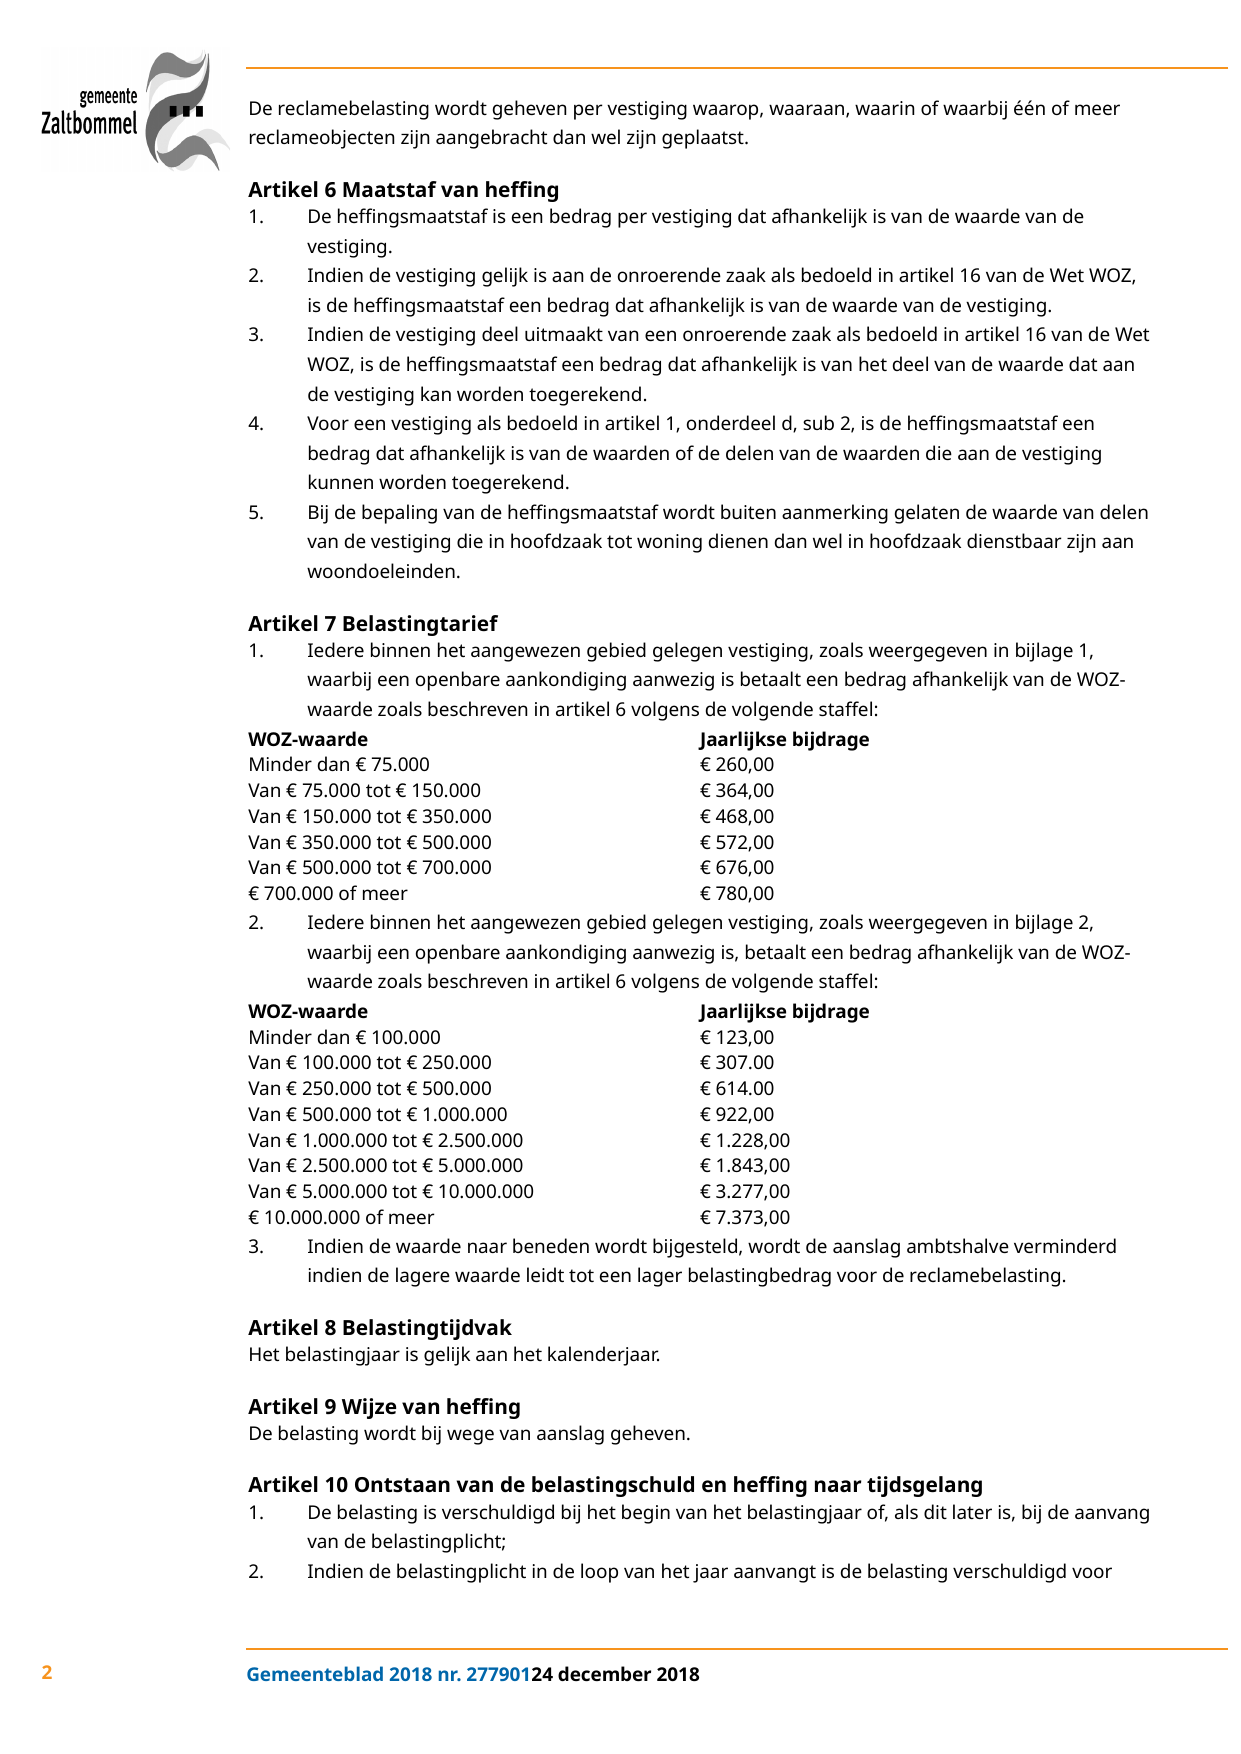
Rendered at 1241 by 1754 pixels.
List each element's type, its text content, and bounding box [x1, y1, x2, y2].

list Voor een vestiging als bedoeld in artikel 1, onderdeel d, sub 2, is de heffingsmaatstaf een bedrag dat afhankelijk is van de waarden of de delen van de waarden die aan de vestiging kunnen worden toegerekend. [248, 410, 1152, 495]
table_cell Van € 5.000.000 tot € 10.000.000 [248, 1178, 700, 1204]
table_cell € 468,00 [700, 803, 1152, 829]
table_cell € 307.00 [700, 1050, 1152, 1075]
picture [41, 47, 231, 172]
table_cell € 1.228,00 [700, 1127, 1152, 1152]
list Indien de belastingplicht in de loop van het jaar aanvangt is de belasting verschuldigd voor [248, 1558, 1152, 1584]
table_cell € 364,00 [700, 778, 1152, 803]
list De belasting is verschuldigd bij het begin van het belastingjaar of, als dit later is, bij de aanvang van de belastingplicht; [248, 1499, 1152, 1554]
table_cell € 676,00 [700, 855, 1152, 880]
text Artikel 9 Wijze van heffing [248, 1392, 1152, 1420]
table_cell Van € 150.000 tot € 350.000 [248, 803, 700, 829]
table_cell Van € 500.000 tot € 700.000 [248, 855, 700, 880]
table_cell € 700.000 of meer [248, 880, 700, 906]
list Iedere binnen het aangewezen gebied gelegen vestiging, zoals weergegeven in bijlage 1, waarbij een openbare aankondiging aanwezig is betaalt een bedrag afhankelijk van de WOZ-waarde zoals beschreven in artikel 6 volgens de volgende staffel: [248, 637, 1152, 722]
table_cell Van € 350.000 tot € 500.000 [248, 829, 700, 854]
table_cell € 260,00 [700, 752, 1152, 777]
table_cell € 7.373,00 [700, 1204, 1152, 1230]
table_cell € 123,00 [700, 1024, 1152, 1049]
table_cell Van € 100.000 tot € 250.000 [248, 1050, 700, 1075]
table_cell € 10.000.000 of meer [248, 1204, 700, 1230]
table_cell € 572,00 [700, 829, 1152, 854]
list Bij de bepaling van de heffingsmaatstaf wordt buiten aanmerking gelaten de waarde van delen van de vestiging die in hoofdzaak tot woning dienen dan wel in hoofdzaak dienstbaar zijn aan woondoeleinden. [248, 499, 1152, 584]
list Indien de waarde naar beneden wordt bijgesteld, wordt de aanslag ambtshalve verminderd indien de lagere waarde leidt tot een lager belastingbedrag voor de reclamebelasting. [248, 1233, 1152, 1288]
table_cell Van € 500.000 tot € 1.000.000 [248, 1101, 700, 1127]
table_cell € 614.00 [700, 1075, 1152, 1101]
table_cell Van € 250.000 tot € 500.000 [248, 1075, 700, 1101]
table_cell Van € 1.000.000 tot € 2.500.000 [248, 1127, 700, 1152]
text Artikel 6 Maatstaf van heffing [248, 175, 1152, 203]
table_cell € 3.277,00 [700, 1178, 1152, 1204]
table_header Jaarlijkse bijdrage [700, 726, 1152, 752]
table_cell € 780,00 [700, 880, 1152, 906]
table_header Jaarlijkse bijdrage [700, 998, 1152, 1024]
table_header WOZ-waarde [248, 998, 700, 1024]
table_cell Van € 2.500.000 tot € 5.000.000 [248, 1153, 700, 1178]
table_cell Minder dan € 75.000 [248, 752, 700, 777]
text Artikel 8 Belastingtijdvak [248, 1313, 1152, 1341]
text De belasting wordt bij wege van aanslag geheven. [248, 1420, 1152, 1446]
text De reclamebelasting wordt geheven per vestiging waarop, waaraan, waarin of waarbij één of meer reclameobjecten zijn aangebracht dan wel zijn geplaatst. [248, 95, 1152, 150]
list Indien de vestiging gelijk is aan de onroerende zaak als bedoeld in artikel 16 van de Wet WOZ, is de heffingsmaatstaf een bedrag dat afhankelijk is van de waarde van de vestiging. [248, 262, 1152, 318]
table_cell Minder dan € 100.000 [248, 1024, 700, 1049]
text Het belastingjaar is gelijk aan het kalenderjaar. [248, 1341, 1152, 1367]
table_cell € 1.843,00 [700, 1153, 1152, 1178]
text Artikel 10 Ontstaan van de belastingschuld en heffing naar tijdsgelang [248, 1471, 1152, 1499]
list De heffingsmaatstaf is een bedrag per vestiging dat afhankelijk is van de waarde van de vestiging. [248, 203, 1152, 258]
table_cell € 922,00 [700, 1101, 1152, 1127]
table_cell Van € 75.000 tot € 150.000 [248, 778, 700, 803]
list Indien de vestiging deel uitmaakt van een onroerende zaak als bedoeld in artikel 16 van de Wet WOZ, is de heffingsmaatstaf een bedrag dat afhankelijk is van het deel van de waarde dat aan de vestiging kan worden toegerekend. [248, 322, 1152, 406]
text Artikel 7 Belastingtarief [248, 609, 1152, 637]
table_header WOZ-waarde [248, 726, 700, 752]
list Iedere binnen het aangewezen gebied gelegen vestiging, zoals weergegeven in bijlage 2, waarbij een openbare aankondiging aanwezig is, betaalt een bedrag afhankelijk van de WOZ-waarde zoals beschreven in artikel 6 volgens de volgende staffel: [248, 909, 1152, 994]
